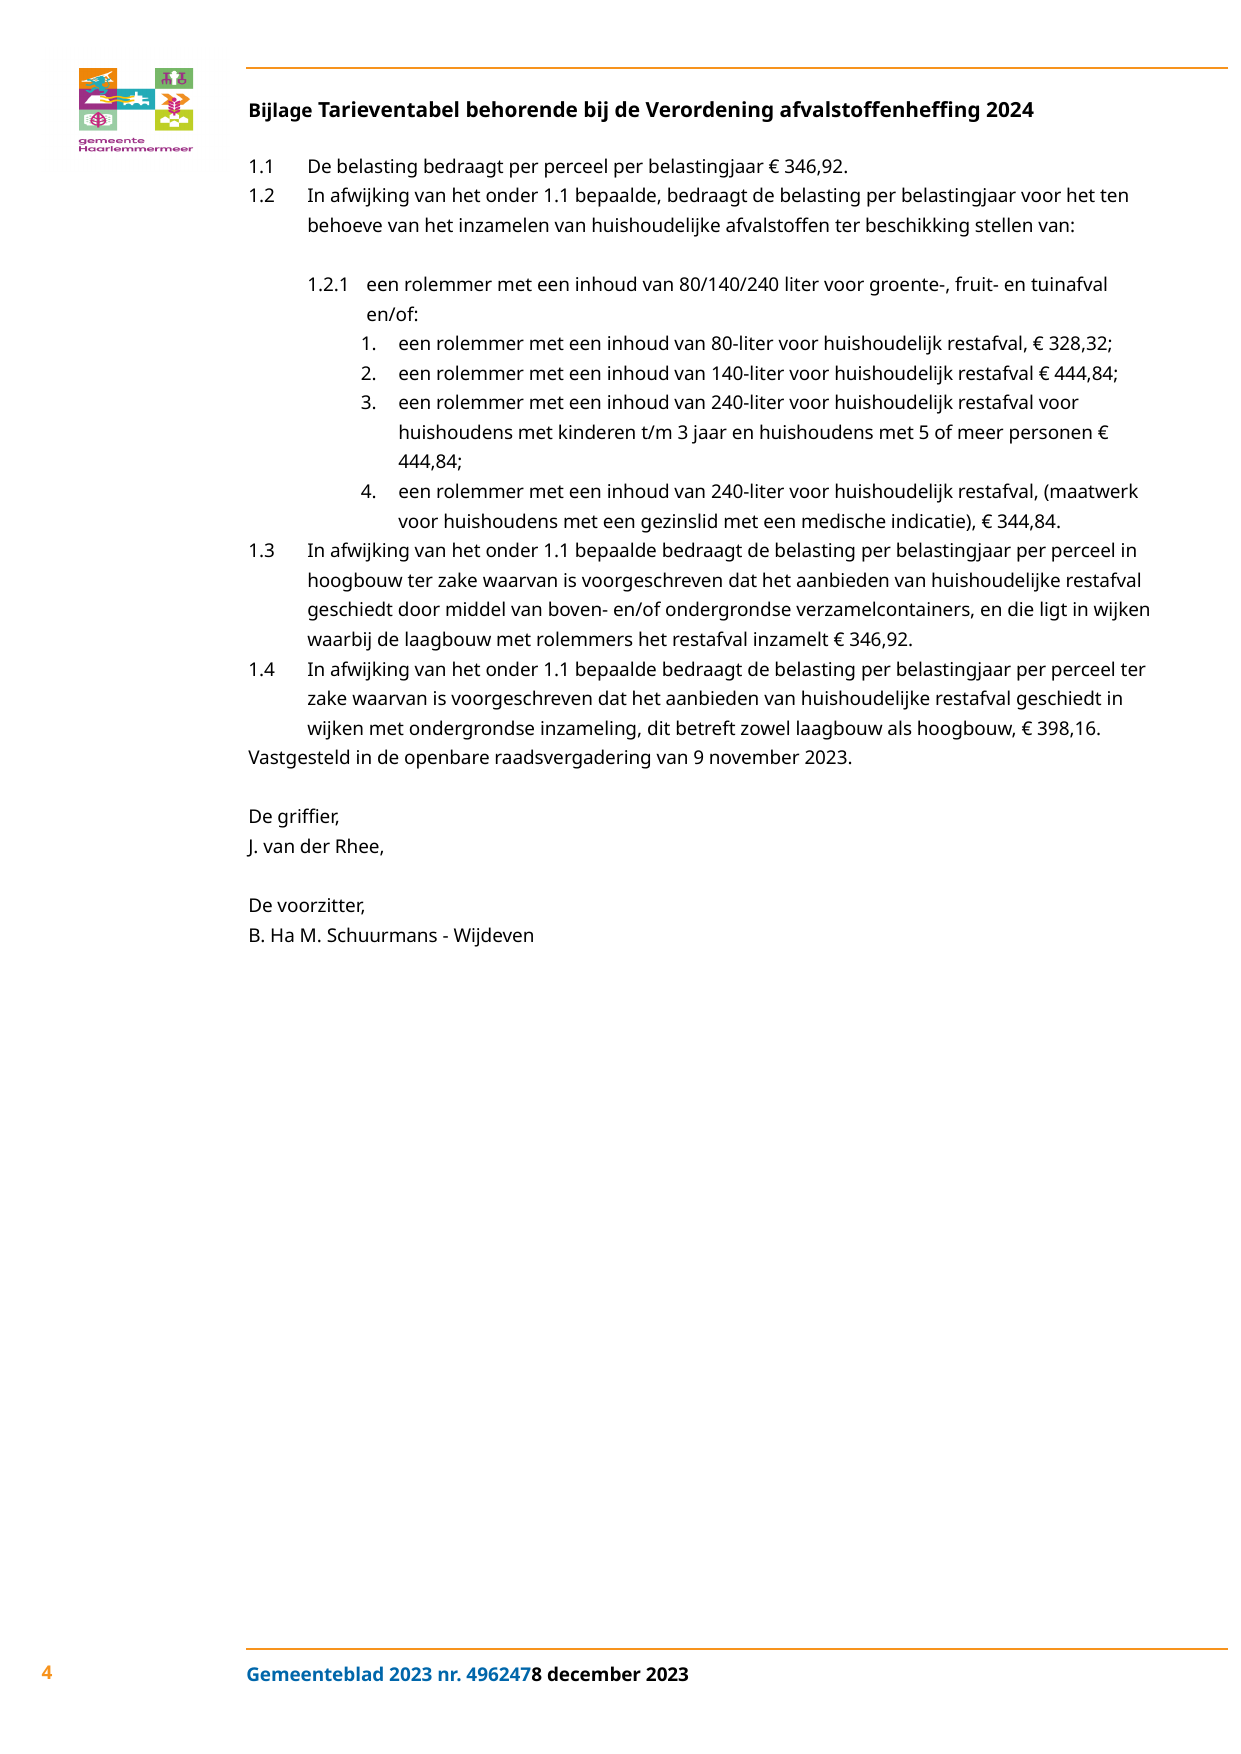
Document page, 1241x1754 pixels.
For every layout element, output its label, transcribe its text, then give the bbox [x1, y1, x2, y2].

list een rolemmer met een inhoud van 140-liter voor huishoudelijk restafval € 444,84; [361, 360, 1152, 386]
text Bijlage Tarieventabel behorende bij de Verordening afvalstoffenheffing 2024 [248, 95, 1152, 123]
text Vastgesteld in de openbare raadsvergadering van 9 november 2023. [248, 744, 1152, 770]
list een rolemmer met een inhoud van 80-liter voor huishoudelijk restafval, € 328,32; [361, 330, 1152, 356]
text De voorzitter, [248, 892, 1152, 918]
list De belasting bedraagt per perceel per belasting­jaar € 346,92. [248, 153, 1152, 179]
text J. van der Rhee, [248, 833, 1152, 859]
list een rolemmer met een inhoud van 240-liter voor huishoudelijk restafval voor huishoudens met kinderen t/m 3 jaar en huishoudens met 5 of meer personen € 444,84; [361, 389, 1152, 474]
list In afwijking van het onder 1.1 bepaalde bedraagt de belasting per belastingjaar per perceel ter zake waarvan is voorgeschreven dat het aanbieden van huishoudelijke restafval geschiedt in wijken met ondergrondse inzameling, dit betreft zowel laagbouw als hoogbouw, € 398,16. [248, 656, 1152, 741]
list In afwijking van het onder 1.1 bepaalde, bedraagt de belasting per belastingjaar voor het ten behoeve van het inzamelen van huishoudelijke afvalstoffen ter beschikking stellen van: [248, 182, 1152, 238]
list In afwijking van het onder 1.1 bepaalde bedraagt de belasting per belastingjaar per perceel in hoogbouw ter zake waarvan is voorgeschreven dat het aanbieden van huishoudelijke restafval geschiedt door middel van boven- en/of ondergrondse verzamelcontainers, en die ligt in wijken waarbij de laagbouw met rolemmers het restafval inzamelt € 346,92. [248, 537, 1152, 652]
text B. Ha M. Schuurmans - Wijdeven [248, 922, 1152, 948]
picture [41, 47, 231, 172]
list een rolemmer met een inhoud van 80/140/240 liter voor groente-, fruit- en tuinafval en/of: [307, 271, 1152, 327]
text De griffier, [248, 804, 1152, 829]
list een rolemmer met een inhoud van 240-liter voor huishoudelijk restafval, (maatwerk voor huishoudens met een gezinslid met een medische indicatie), € 344,84. [361, 478, 1152, 534]
